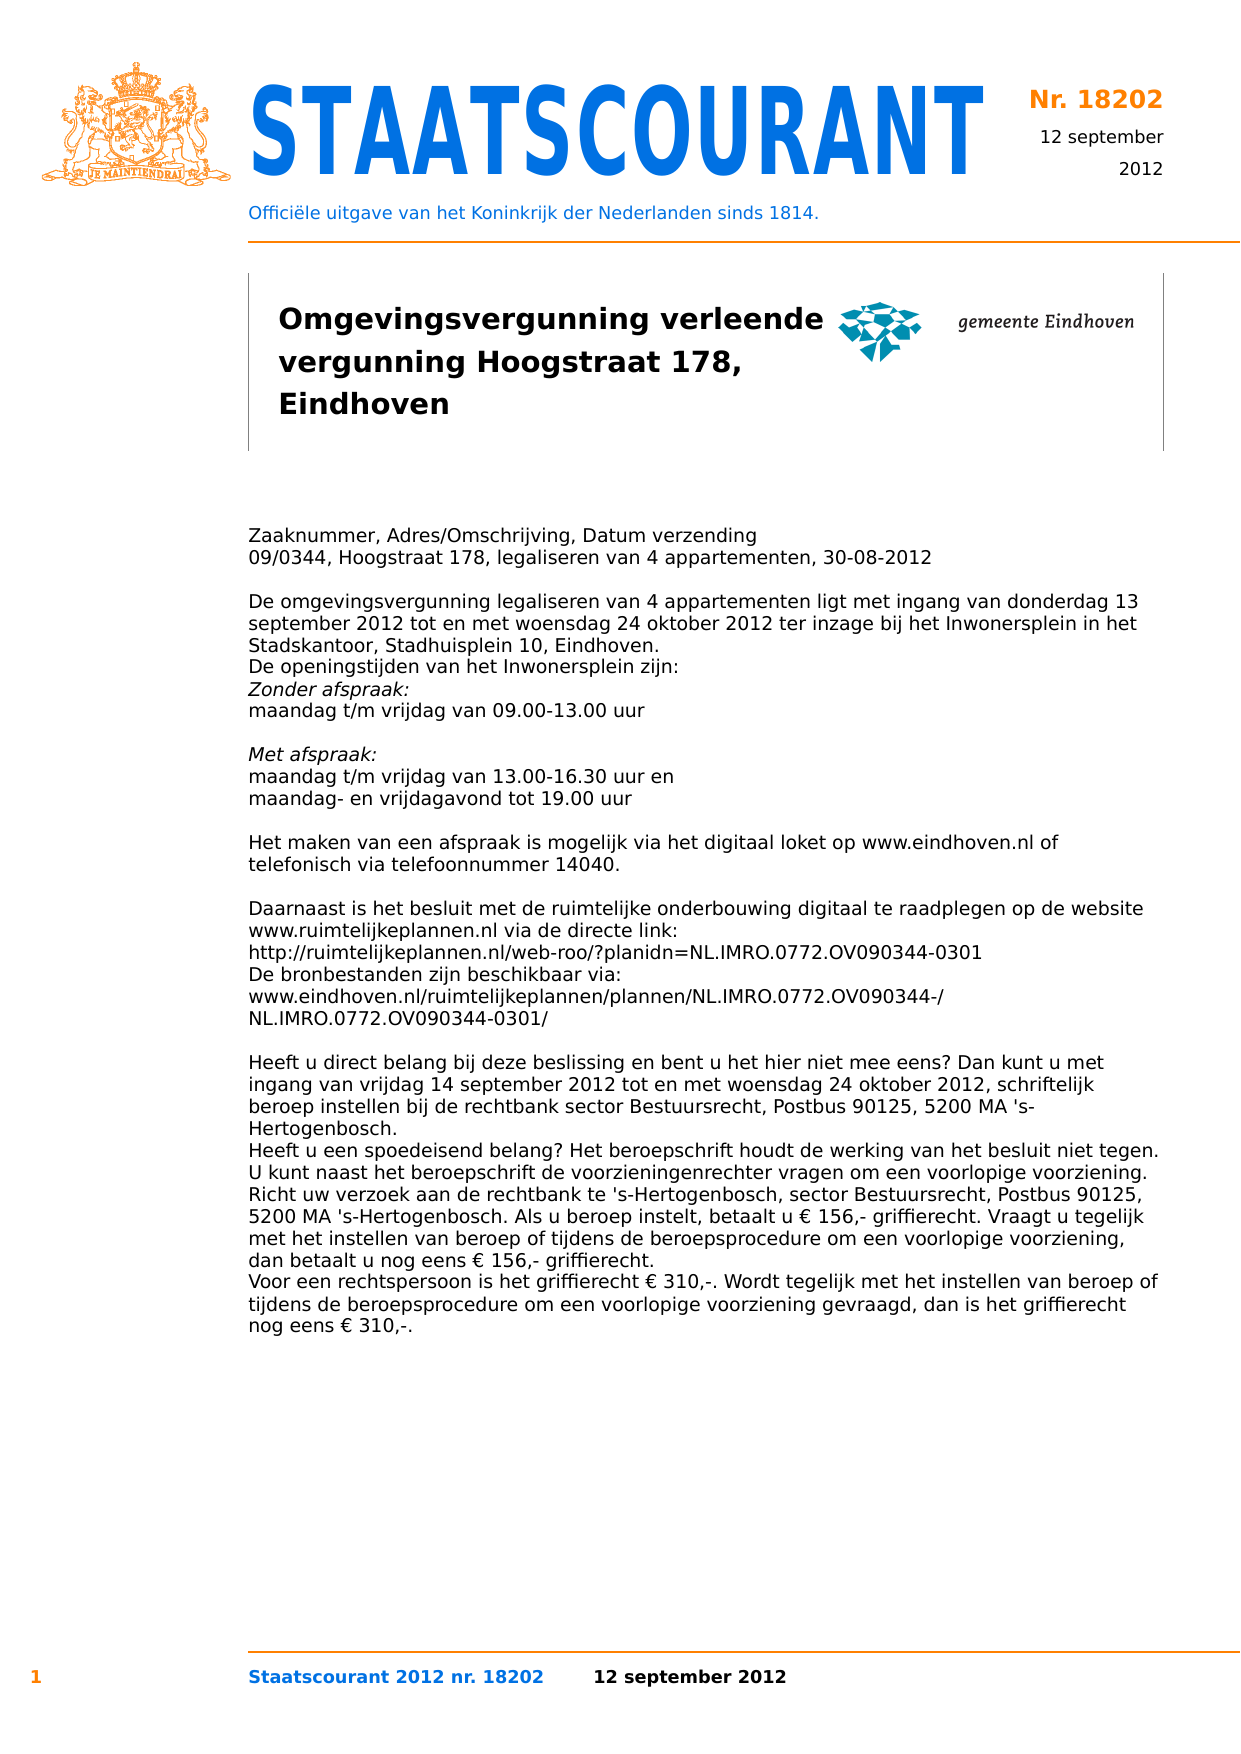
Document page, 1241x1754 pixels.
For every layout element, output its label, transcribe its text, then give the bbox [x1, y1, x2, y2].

text http://ruimtelijkeplannen.nl/web-roo/?planidn=NL.IMRO.0772.OV090344-0301 [248, 942, 1163, 964]
text maandag t/m vrijdag van 09.00-13.00 uur [248, 700, 1163, 722]
text Heeft u een spoedeisend belang? Het beroepschrift houdt de werking van het besluit niet tegen. U kunt naast het beroepschrift de voorzieningenrechter vragen om een voorlopige voorziening. Richt uw verzoek aan de rechtbank te 's-Hertogenbosch, sector Bestuursrecht, Postbus 90125, 5200 MA 's-Hertogenbosch. Als u beroep instelt, betaalt u € 156,- griffierecht. Vraagt u tegelijk met het instellen van beroep of tijdens de beroepsprocedure om een voorlopige voorziening, dan betaalt u nog eens € 156,- griffierecht. [248, 1139, 1163, 1271]
text De bronbestanden zijn beschikbaar via: www.eindhoven.nl/ruimtelijkeplannen/plannen/NL.IMRO.0772.OV090344-/NL.IMRO.0772.OV090344-0301/ [248, 964, 1163, 1030]
text 09/0344, Hoogstraat 178, legaliseren van 4 appartementen, 30-08-2012 [248, 547, 1163, 569]
picture [838, 302, 877, 326]
picture [838, 302, 1134, 362]
picture [887, 313, 904, 330]
table_header STAATSCOURANT [248, 62, 998, 203]
text Het maken van een afspraak is mogelijk via het digitaal loket op www.eindhoven.nl of telefonisch via telefoonnummer 14040. [248, 832, 1163, 876]
text De omgevingsvergunning legaliseren van 4 appartementen ligt met ingang van donderdag 13 september 2012 tot en met woensdag 24 oktober 2012 ter inzage bij het Inwonersplein in het Stadskantoor, Stadhuisplein 10, Eindhoven. [248, 591, 1163, 656]
text Heeft u direct belang bij deze beslissing en bent u het hier niet mee eens? Dan kunt u met ingang van vrijdag 14 september 2012 tot en met woensdag 24 oktober 2012, schriftelijk beroep instellen bij de rechtbank sector Bestuursrecht, Postbus 90125, 5200 MA 's-Hertogenbosch. [248, 1052, 1163, 1139]
text Zonder afspraak: [248, 678, 1163, 700]
text Met afspraak: [248, 744, 1163, 766]
table_cell 12 september [998, 121, 1240, 153]
text Voor een rechtspersoon is het griffierecht € 310,-. Wordt tegelijk met het instellen van beroep of tijdens de beroepsprocedure om een voorlopige voorziening gevraagd, dan is het griffierecht nog eens € 310,-. [248, 1271, 1163, 1337]
text Zaaknummer, Adres/Omschrijving, Datum verzending [248, 525, 1163, 547]
picture [41, 62, 231, 186]
table_cell Officiële uitgave van het Koninkrijk der Nederlanden sinds 1814. [248, 203, 1240, 241]
table_header [25, 62, 248, 241]
picture [873, 340, 881, 362]
text maandag t/m vrijdag van 13.00-16.30 uur en [248, 766, 1163, 788]
text De openingstijden van het Inwonersplein zijn: [248, 656, 1163, 678]
table_cell 2012 [998, 153, 1240, 203]
text Daarnaast is het besluit met de ruimtelijke onderbouwing digitaal te raadplegen op de website www.ruimtelijkeplannen.nl via de directe link: [248, 898, 1163, 942]
subtitle Omgevingsvergunning verleende vergunning Hoogstraat 178, Eindhoven [249, 273, 1163, 451]
table_header Nr. 18202 [998, 62, 1240, 121]
text maandag- en vrijdagavond tot 19.00 uur [248, 788, 1163, 810]
